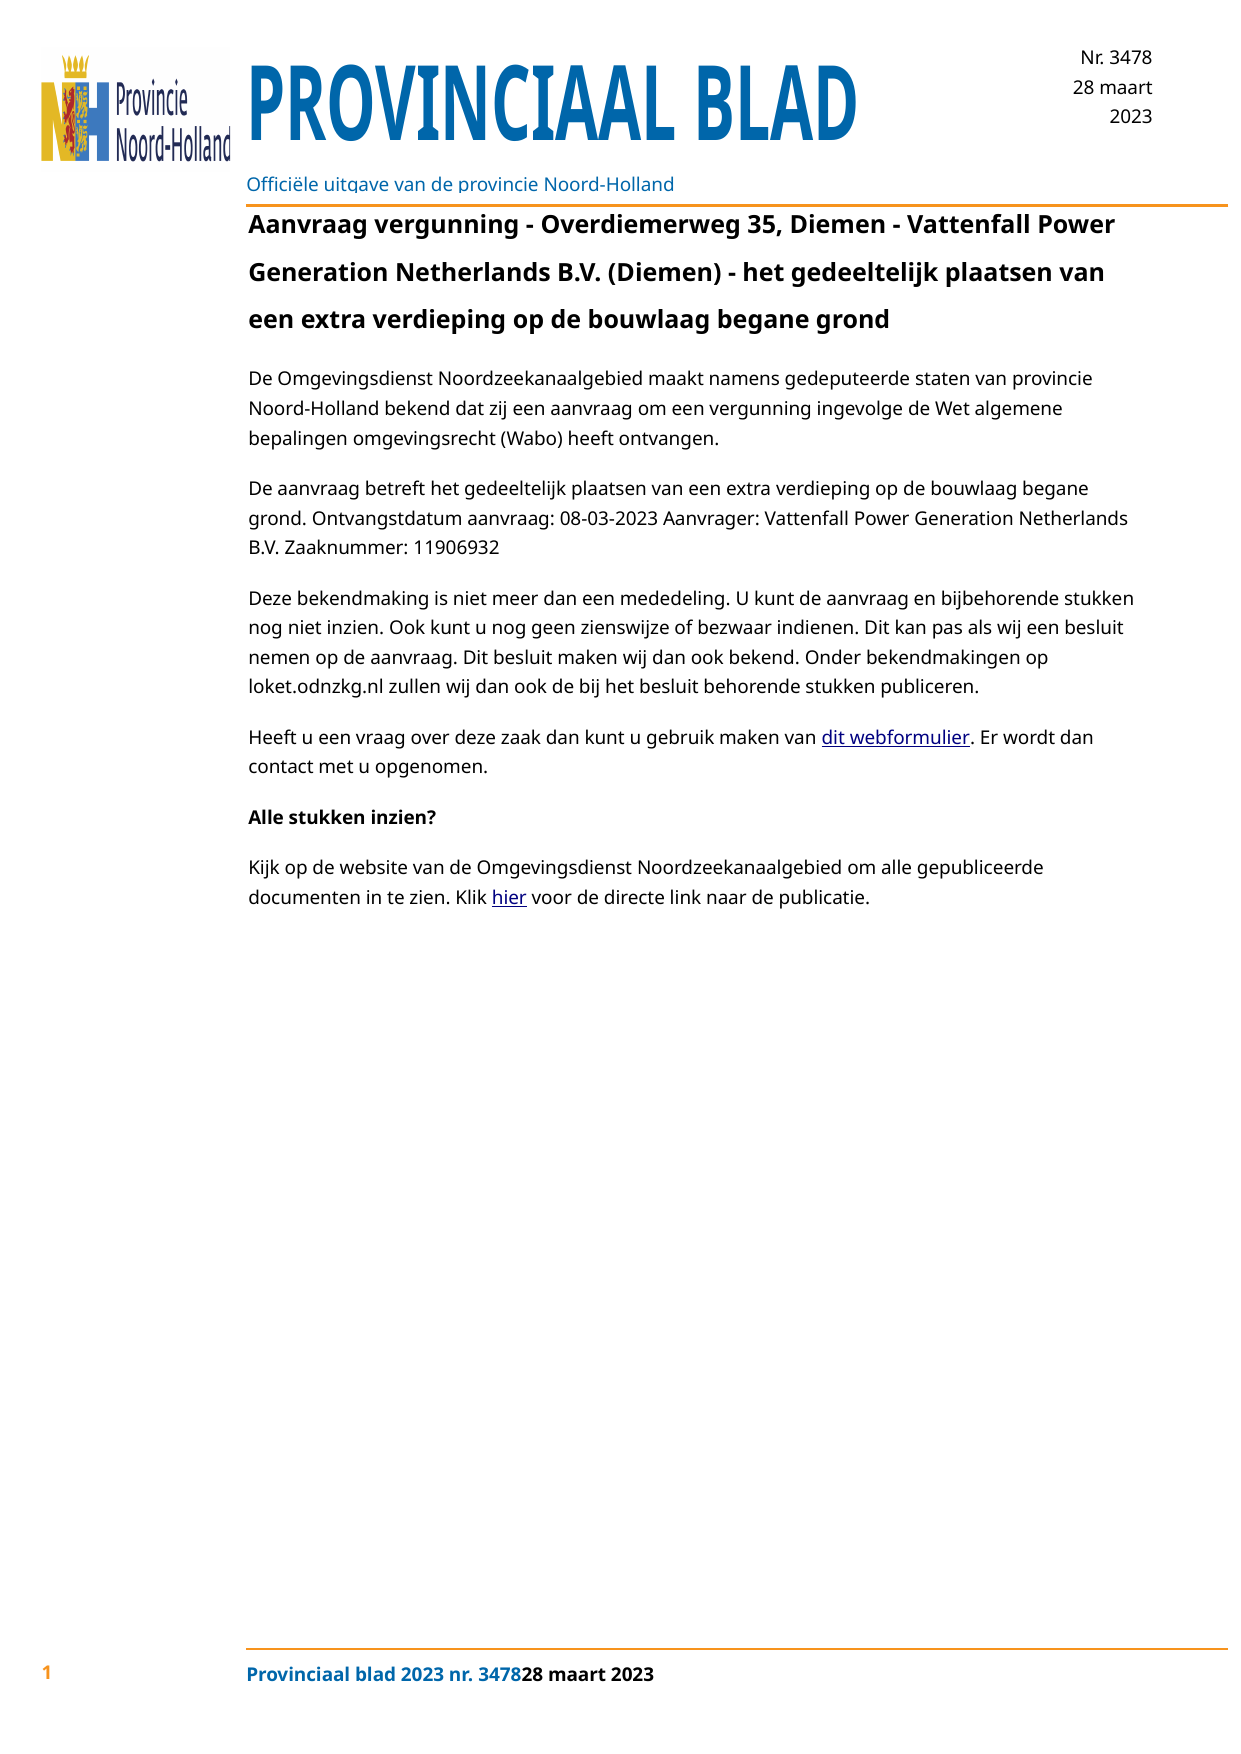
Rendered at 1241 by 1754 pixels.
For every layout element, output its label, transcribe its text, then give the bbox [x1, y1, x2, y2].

text Aanvraag vergunning - Overdiemerweg 35, Diemen - Vattenfall Power Generation Netherlands B.V. (Diemen) - het gedeeltelijk plaatsen van een extra verdieping op de bouwlaag begane grond [248, 207, 1152, 336]
text Deze bekendmaking is niet meer dan een mededeling. U kunt de aanvraag en bijbehorende stukken nog niet inzien. Ook kunt u nog geen zienswijze of bezwaar indienen. Dit kan pas als wij een besluit nemen op de aanvraag. Dit besluit maken wij dan ook bekend. Onder bekendmakingen op loket.odnzkg.nl zullen wij dan ook de bij het besluit behorende stukken publiceren. [248, 585, 1152, 699]
text Alle stukken inzien? [248, 804, 1152, 829]
text De Omgevingsdienst Noordzeekanaalgebied maakt namens gedeputeerde staten van provincie Noord-Holland bekend dat zij een aanvraag om een vergunning ingevolge de Wet algemene bepalingen omgevingsrecht (Wabo) heeft ontvangen. [248, 366, 1152, 450]
text Kijk op de website van de Omgevingsdienst Noordzeekanaalgebied om alle gepubliceerde documenten in te zien. Klik hier voor de directe link naar de publicatie. [248, 854, 1152, 909]
text De aanvraag betreft het gedeeltelijk plaatsen van een extra verdieping op de bouwlaag begane grond. Ontvangstdatum aanvraag: 08-03-2023 Aanvrager: Vattenfall Power Generation Netherlands B.V. Zaaknummer: 11906932 [248, 475, 1152, 560]
text Heeft u een vraag over deze zaak dan kunt u gebruik maken van dit webformulier. Er wordt dan contact met u opgenomen. [248, 724, 1152, 779]
picture [41, 47, 231, 172]
